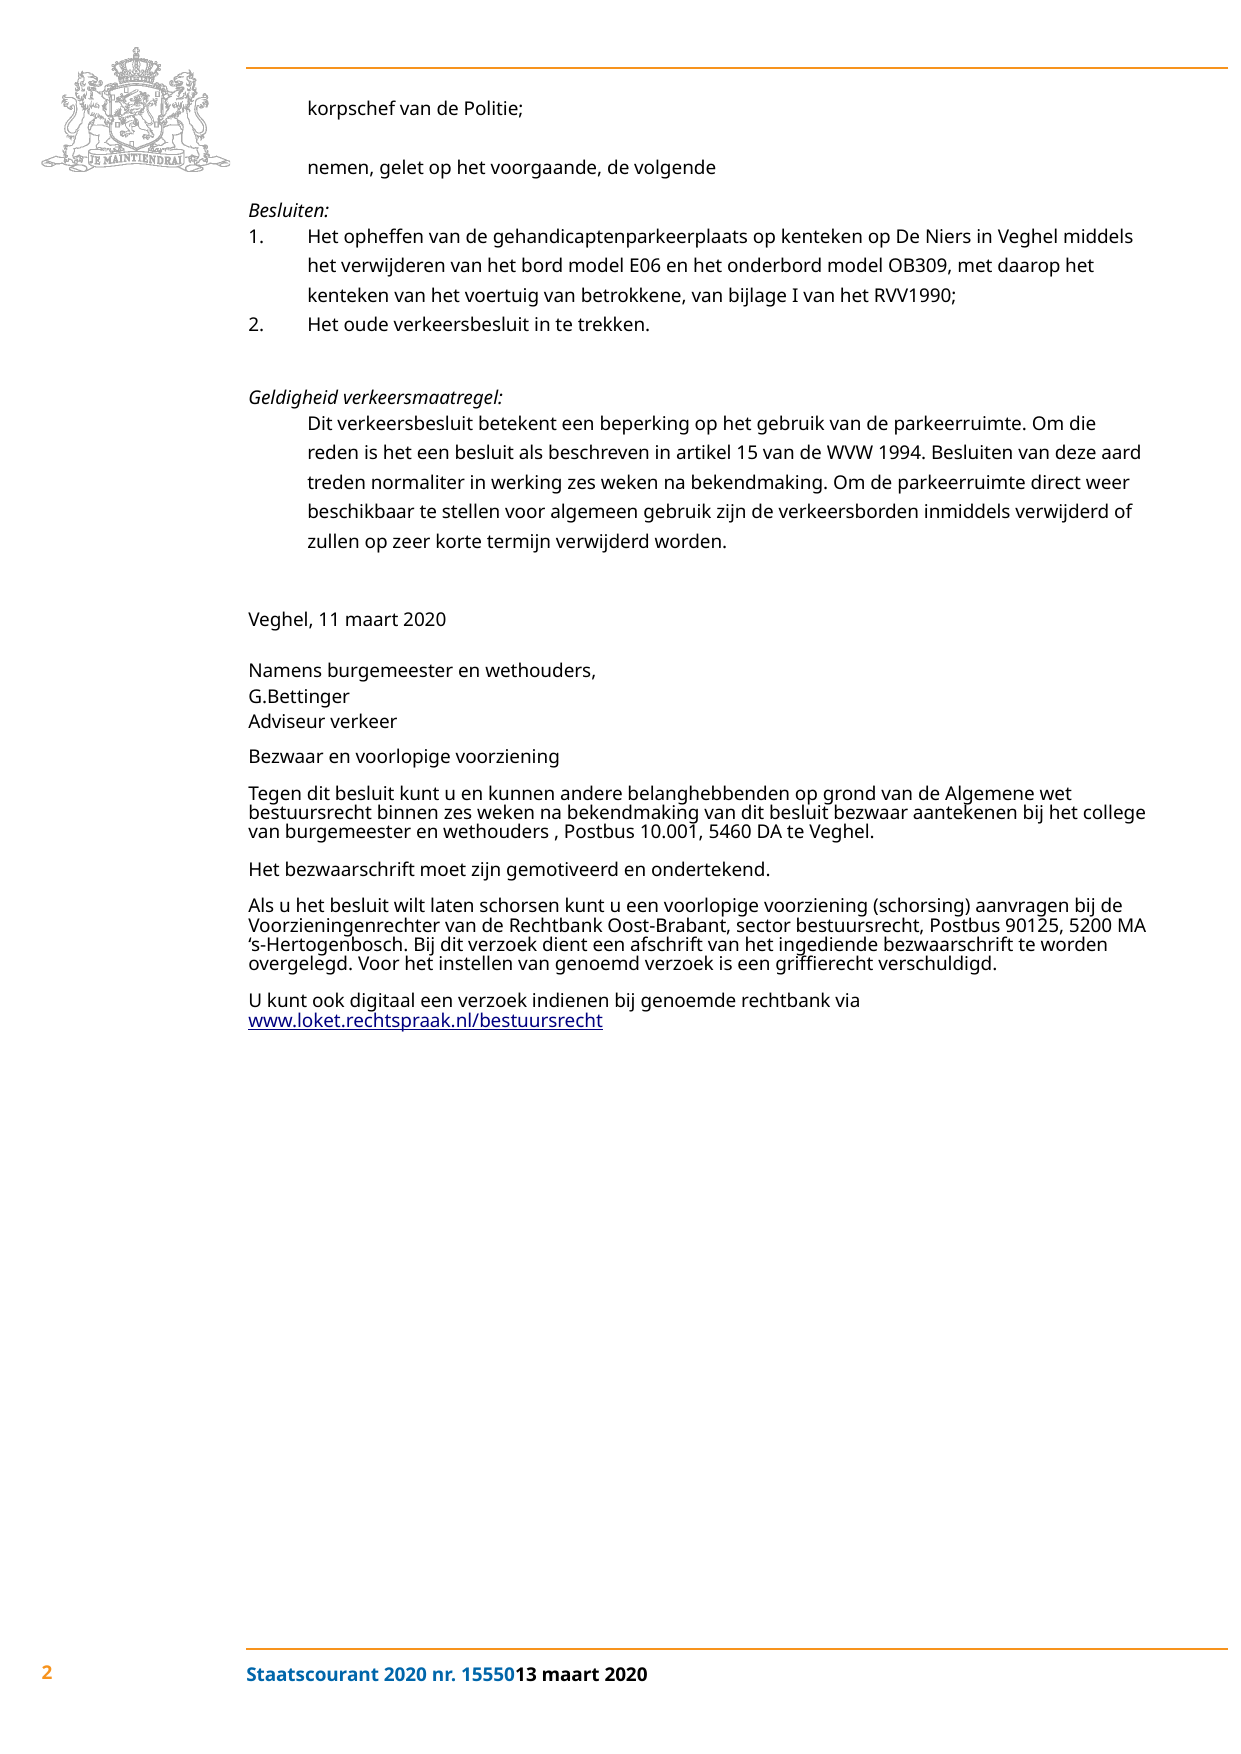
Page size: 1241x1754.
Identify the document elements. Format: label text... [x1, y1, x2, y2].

text Namens burgemeester en wethouders, [248, 657, 1152, 683]
picture [41, 47, 231, 172]
text Het bezwaarschrift moet zijn gemotiveerd en ondertekend. [248, 861, 1152, 880]
list Dit verkeersbesluit betekent een beperking op het gebruik van de parkeerruimte. Om die reden is het een besluit als beschreven in artikel 15 van de WVW 1994. Besluiten van deze aard treden normaliter in werking zes weken na bekendmaking. Om de parkeerruimte direct weer beschikbaar te stellen voor algemeen gebruik zijn de verkeersborden inmiddels verwijderd of zullen op zeer korte termijn verwijderd worden. [248, 410, 1152, 554]
text G.Bettinger [248, 683, 1152, 709]
text Als u het besluit wilt laten schorsen kunt u een voorlopige voorziening (schorsing) aanvragen bij de Voorzieningenrechter van de Rechtbank Oost-Brabant, sector bestuursrecht, Postbus 90125, 5200 MA ‘s-Hertogenbosch. Bij dit verzoek dient een afschrift van het ingediende bezwaarschrift te worden overgelegd. Voor het instellen van genoemd verzoek is een griffierecht verschuldigd. [248, 897, 1152, 974]
text Geldigheid verkeersmaatregel: [248, 384, 1152, 410]
list nemen, gelet op het voorgaande, de volgende [248, 154, 1152, 180]
list Het opheffen van de gehandicaptenparkeerplaats op kenteken op De Niers in Veghel middels het verwijderen van het bord model E06 en het onderbord model OB309, met daarop het kenteken van het voertuig van betrokkene, van bijlage I van het RVV1990; [248, 223, 1152, 308]
text Bezwaar en voorlopige voorziening [248, 748, 1152, 767]
list Het oude verkeersbesluit in te trekken. [248, 312, 1152, 337]
text Veghel, 11 maart 2020 [248, 606, 1152, 631]
text Besluiten: [248, 197, 1152, 223]
text Tegen dit besluit kunt u en kunnen andere belanghebbenden op grond van de Algemene wet bestuursrecht binnen zes weken na bekendmaking van dit besluit bezwaar aantekenen bij het college van burgemeester en wethouders , Postbus 10.001, 5460 DA te Veghel. [248, 785, 1152, 843]
list korpschef van de Politie; [248, 95, 1152, 121]
text U kunt ook digitaal een verzoek indienen bij genoemde rechtbank via www.loket.rechtspraak.nl/bestuursrecht [248, 992, 1152, 1031]
text Adviseur verkeer [248, 709, 1152, 734]
